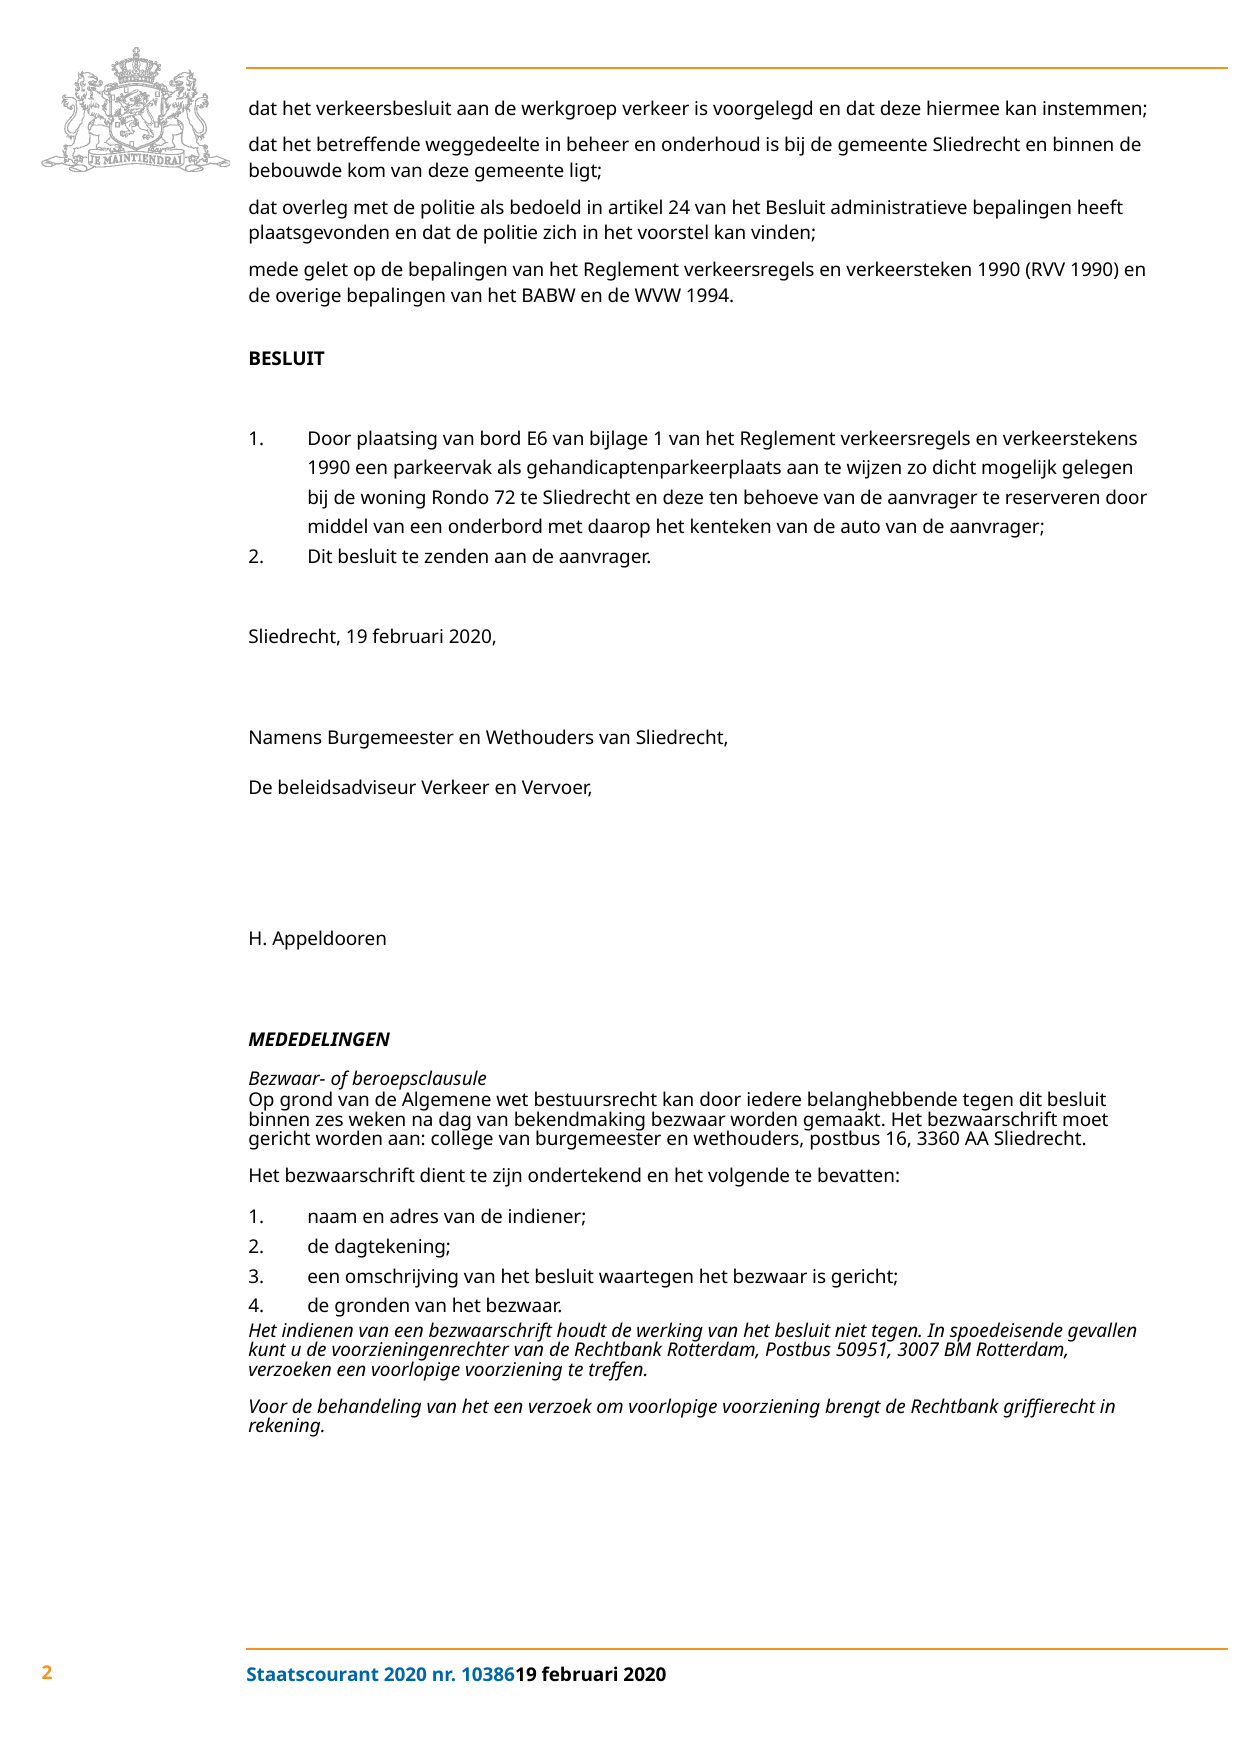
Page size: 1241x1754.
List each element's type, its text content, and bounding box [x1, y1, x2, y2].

list Door plaatsing van bord E6 van bijlage 1 van het Reglement verkeersregels en verkeerstekens 1990 een parkeervak als gehandicaptenparkeerplaats aan te wijzen zo dicht mogelijk gelegen bij de woning Rondo 72 te Sliedrecht en deze ten behoeve van de aanvrager te reserveren door middel van een onderbord met daarop het kenteken van de auto van de aanvrager; [248, 425, 1152, 539]
text Sliedrecht, 19 februari 2020, [248, 623, 1152, 649]
text MEDEDELINGEN [248, 1026, 1152, 1052]
text BESLUIT [248, 345, 1152, 370]
text H. Appeldooren [248, 926, 1152, 951]
text Op grond van de Algemene wet bestuursrecht kan door iedere belanghebbende tegen dit besluit binnen zes weken na dag van bekendmaking bezwaar worden gemaakt. Het bezwaarschrift moet gericht worden aan: college van burgemeester en wethouders, postbus 16, 3360 AA Sliedrecht. [248, 1091, 1152, 1149]
list Dit besluit te zenden aan de aanvrager. [248, 543, 1152, 569]
text Bezwaar- of beroepsclausule [248, 1066, 1152, 1091]
text Voor de behandeling van het een verzoek om voorlopige voorziening brengt de Rechtbank griffierecht in rekening. [248, 1398, 1152, 1436]
text Het bezwaarschrift dient te zijn ondertekend en het volgende te bevatten: [248, 1167, 1152, 1186]
text dat het betreffende weggedeelte in beheer en onderhoud is bij de gemeente Sliedrecht en binnen de bebouwde kom van deze gemeente ligt; [248, 131, 1152, 183]
list een omschrijving van het besluit waartegen het bezwaar is gericht; [248, 1263, 1152, 1289]
list de dagtekening; [248, 1233, 1152, 1259]
list de gronden van het bezwaar. [248, 1292, 1152, 1318]
text Het indienen van een bezwaarschrift houdt de werking van het besluit niet tegen. In spoedeisende gevallen kunt u de voorzieningenrechter van de Rechtbank Rotterdam, Postbus 50951, 3007 BM Rotterdam, verzoeken een voorlopige voorziening te treffen. [248, 1322, 1152, 1380]
text dat het verkeersbesluit aan de werkgroep verkeer is voorgelegd en dat deze hiermee kan instemmen; [248, 95, 1152, 121]
text mede gelet op de bepalingen van het Reglement verkeersregels en verkeersteken 1990 (RVV 1990) en de overige bepalingen van het BABW en de WVW 1994. [248, 256, 1152, 308]
text Namens Burgemeester en Wethouders van Sliedrecht, [248, 724, 1152, 749]
picture [41, 47, 231, 172]
list naam en adres van de indiener; [248, 1204, 1152, 1229]
text dat overleg met de politie als bedoeld in artikel 24 van het Besluit administratieve bepalingen heeft plaatsgevonden en dat de politie zich in het voorstel kan vinden; [248, 194, 1152, 245]
text De beleidsadviseur Verkeer en Vervoer, [248, 774, 1152, 800]
